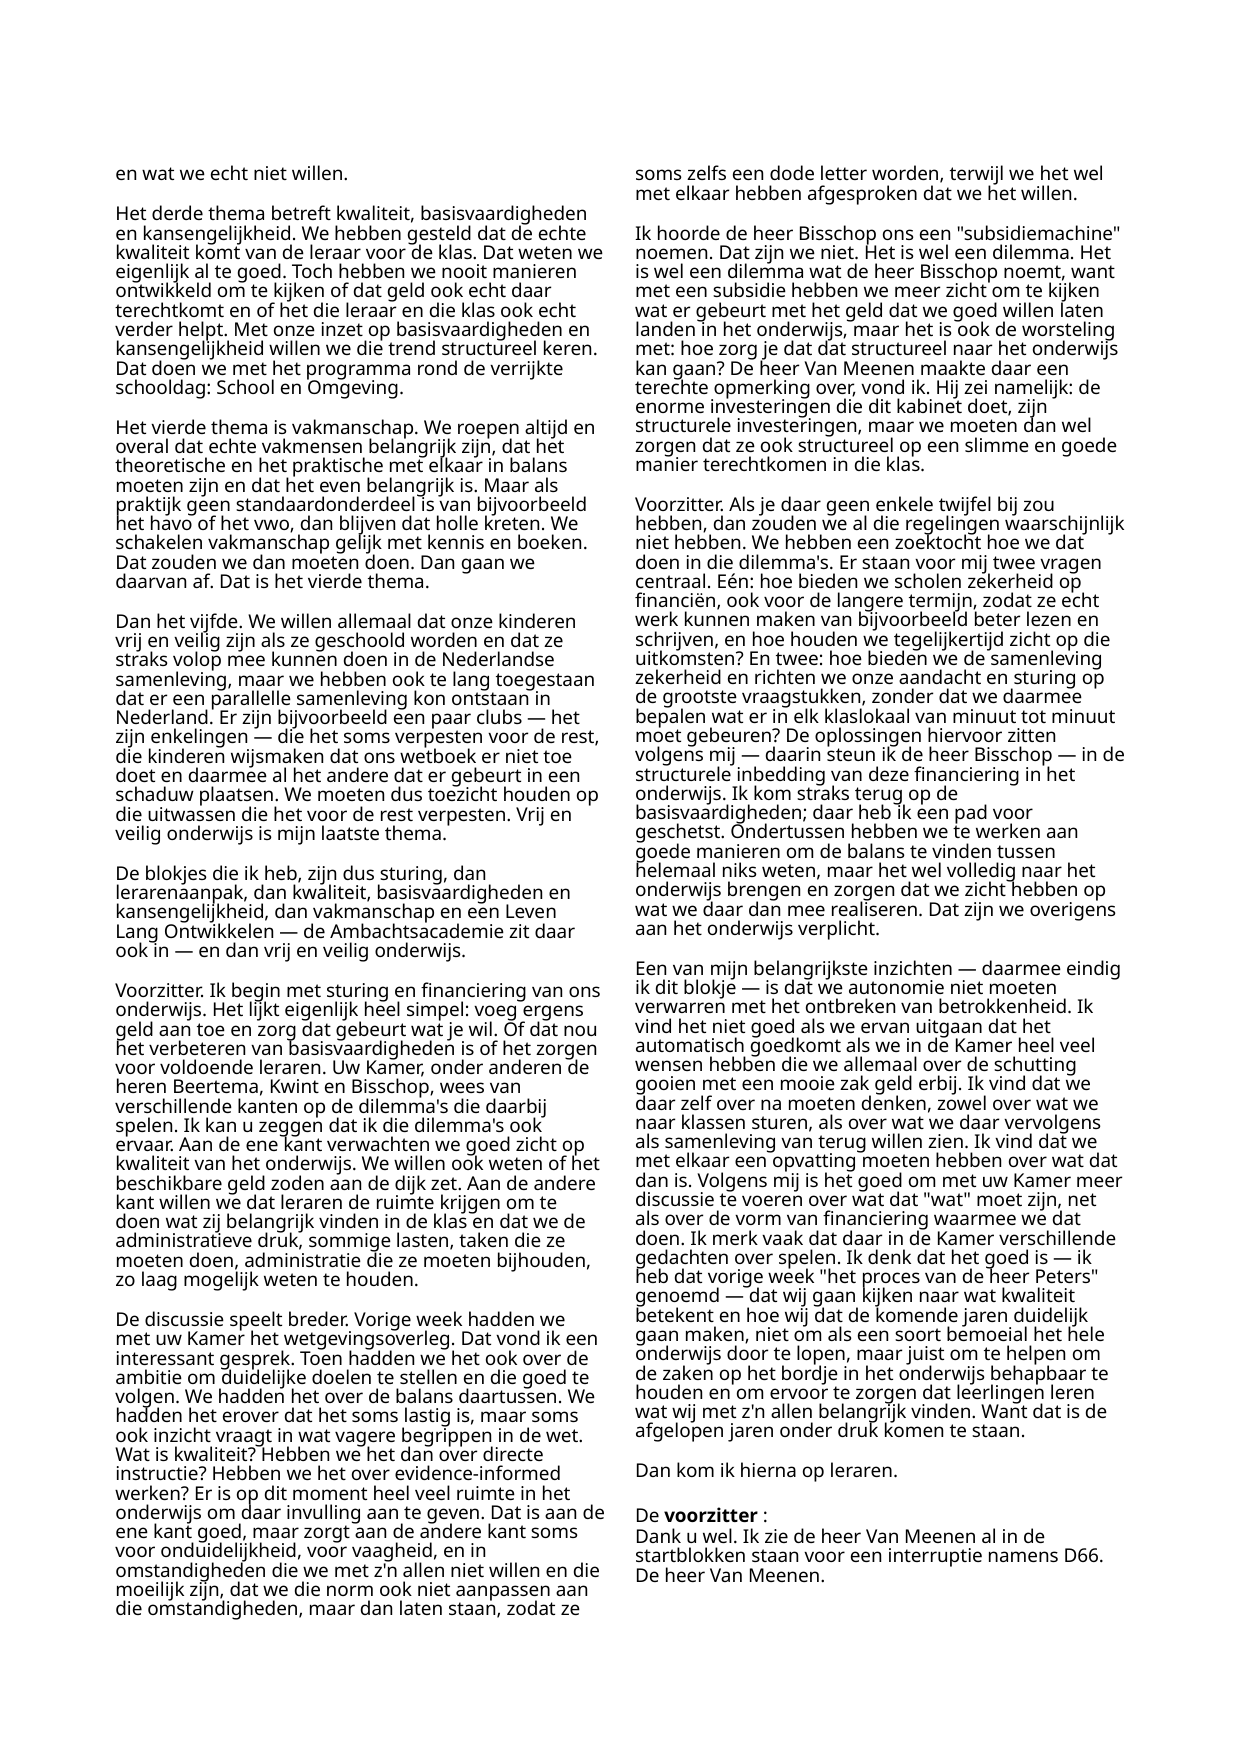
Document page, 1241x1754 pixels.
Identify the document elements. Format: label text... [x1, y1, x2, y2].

text Voorzitter. Als je daar geen enkele twijfel bij zou hebben, dan zouden we al die regelingen waarschijnlijk niet hebben. We hebben een zoektocht hoe we dat doen in die dilemma's. Er staan voor mij twee vragen centraal. Eén: hoe bieden we scholen zekerheid op financiën, ook voor de langere termijn, zodat ze echt werk kunnen maken van bijvoorbeeld beter lezen en schrijven, en hoe houden we tegelijkertijd zicht op die uitkomsten? En twee: hoe bieden we de samenleving zekerheid en richten we onze aandacht en sturing op de grootste vraagstukken, zonder dat we daarmee bepalen wat er in elk klaslokaal van minuut tot minuut moet gebeuren? De oplossingen hiervoor zitten volgens mij — daarin steun ik de heer Bisschop — in de structurele inbedding van deze financiering in het onderwijs. Ik kom straks terug op de basisvaardigheden; daar heb ik een pad voor geschetst. Ondertussen hebben we te werken aan goede manieren om de balans te vinden tussen helemaal niks weten, maar het wel volledig naar het onderwijs brengen en zorgen dat we zicht hebben op wat we daar dan mee realiseren. Dat zijn we overigens aan het onderwijs verplicht. [635, 496, 1125, 939]
text De discussie speelt breder. Vorige week hadden we met uw Kamer het wetgevingsoverleg. Dat vond ik een interessant gesprek. Toen hadden we het ook over de ambitie om duidelijke doelen te stellen en die goed te volgen. We hadden het over de balans daartussen. We hadden het erover dat het soms lastig is, maar soms ook inzicht vraagt in wat vagere begrippen in de wet. Wat is kwaliteit? Hebben we het dan over directe instructie? Hebben we het over evidence-informed werken? Er is op dit moment heel veel ruimte in het onderwijs om daar invulling aan te geven. Dat is aan de ene kant goed, maar zorgt aan de andere kant soms voor onduidelijkheid, voor vaagheid, en in omstandigheden die we met z'n allen niet willen en die moeilijk zijn, dat we die norm ook niet aanpassen aan die omstandigheden, maar dan laten staan, zodat ze [115, 1311, 605, 1619]
text Dan kom ik hierna op leraren. [635, 1462, 1125, 1482]
text De blokjes die ik heb, zijn dus sturing, dan lerarenaanpak, dan kwaliteit, basisvaardigheden en kansengelijkheid, dan vakmanschap en een Leven Lang Ontwikkelen — de Ambachtsacademie zit daar ook in — en dan vrij en veilig onderwijs. [115, 865, 605, 961]
text Voorzitter. Ik begin met sturing en financiering van ons onderwijs. Het lijkt eigenlijk heel simpel: voeg ergens geld aan toe en zorg dat gebeurt wat je wil. Of dat nou het verbeteren van basisvaardigheden is of het zorgen voor voldoende leraren. Uw Kamer, onder anderen de heren Beertema, Kwint en Bisschop, wees van verschillende kanten op de dilemma's die daarbij spelen. Ik kan u zeggen dat ik die dilemma's ook ervaar. Aan de ene kant verwachten we goed zicht op kwaliteit van het onderwijs. We willen ook weten of het beschikbare geld zoden aan de dijk zet. Aan de andere kant willen we dat leraren de ruimte krijgen om te doen wat zij belangrijk vinden in de klas en dat we de administratieve druk, sommige lasten, taken die ze moeten doen, administratie die ze moeten bijhouden, zo laag mogelijk weten te houden. [115, 982, 605, 1290]
text Een van mijn belangrijkste inzichten — daarmee eindig ik dit blokje — is dat we autonomie niet moeten verwarren met het ontbreken van betrokkenheid. Ik vind het niet goed als we ervan uitgaan dat het automatisch goedkomt als we in de Kamer heel veel wensen hebben die we allemaal over de schutting gooien met een mooie zak geld erbij. Ik vind dat we daar zelf over na moeten denken, zowel over wat we naar klassen sturen, als over wat we daar vervolgens als samenleving van terug willen zien. Ik vind dat we met elkaar een opvatting moeten hebben over wat dat dan is. Volgens mij is het goed om met uw Kamer meer discussie te voeren over wat dat "wat" moet zijn, net als over de vorm van financiering waarmee we dat doen. Ik merk vaak dat daar in de Kamer verschillende gedachten over spelen. Ik denk dat het goed is — ik heb dat vorige week "het proces van de heer Peters" genoemd — dat wij gaan kijken naar wat kwaliteit betekent en hoe wij dat de komende jaren duidelijk gaan maken, niet om als een soort bemoeial het hele onderwijs door te lopen, maar juist om te helpen om de zaken op het bordje in het onderwijs behapbaar te houden en om ervoor te zorgen dat leerlingen leren wat wij met z'n allen belangrijk vinden. Want dat is de afgelopen jaren onder druk komen te staan. [635, 960, 1125, 1442]
text De voorzitter : [635, 1502, 1125, 1528]
text Het vierde thema is vakmanschap. We roepen altijd en overal dat echte vakmensen belangrijk zijn, dat het theoretische en het praktische met elkaar in balans moeten zijn en dat het even belangrijk is. Maar als praktijk geen standaardonderdeel is van bijvoorbeeld het havo of het vwo, dan blijven dat holle kreten. We schakelen vakmanschap gelijk met kennis en boeken. Dat zouden we dan moeten doen. Dan gaan we daarvan af. Dat is het vierde thema. [115, 419, 605, 592]
text Het derde thema betreft kwaliteit, basisvaardigheden en kansengelijkheid. We hebben gesteld dat de echte kwaliteit komt van de leraar voor de klas. Dat weten we eigenlijk al te goed. Toch hebben we nooit manieren ontwikkeld om te kijken of dat geld ook echt daar terechtkomt en of het die leraar en die klas ook echt verder helpt. Met onze inzet op basisvaardigheden en kansengelijkheid willen we die trend structureel keren. Dat doen we met het programma rond de verrijkte schooldag: School en Omgeving. [115, 205, 605, 398]
text en wat we echt niet willen. [115, 165, 605, 184]
text Dan het vijfde. We willen allemaal dat onze kinderen vrij en veilig zijn als ze geschoold worden en dat ze straks volop mee kunnen doen in de Nederlandse samenleving, maar we hebben ook te lang toegestaan dat er een parallelle samenleving kon ontstaan in Nederland. Er zijn bijvoorbeeld een paar clubs — het zijn enkelingen — die het soms verpesten voor de rest, die kinderen wijsmaken dat ons wetboek er niet toe doet en daarmee al het andere dat er gebeurt in een schaduw plaatsen. We moeten dus toezicht houden op die uitwassen die het voor de rest verpesten. Vrij en veilig onderwijs is mijn laatste thema. [115, 613, 605, 844]
text soms zelfs een dode letter worden, terwijl we het wel met elkaar hebben afgesproken dat we het willen. [635, 165, 1125, 204]
text Dank u wel. Ik zie de heer Van Meenen al in de startblokken staan voor een interruptie namens D66. De heer Van Meenen. [635, 1528, 1125, 1586]
text Ik hoorde de heer Bisschop ons een "subsidiemachine" noemen. Dat zijn we niet. Het is wel een dilemma. Het is wel een dilemma wat de heer Bisschop noemt, want met een subsidie hebben we meer zicht om te kijken wat er gebeurt met het geld dat we goed willen laten landen in het onderwijs, maar het is ook de worsteling met: hoe zorg je dat dat structureel naar het onderwijs kan gaan? De heer Van Meenen maakte daar een terechte opmerking over, vond ik. Hij zei namelijk: de enorme investeringen die dit kabinet doet, zijn structurele investeringen, maar we moeten dan wel zorgen dat ze ook structureel op een slimme en goede manier terechtkomen in die klas. [635, 224, 1125, 475]
